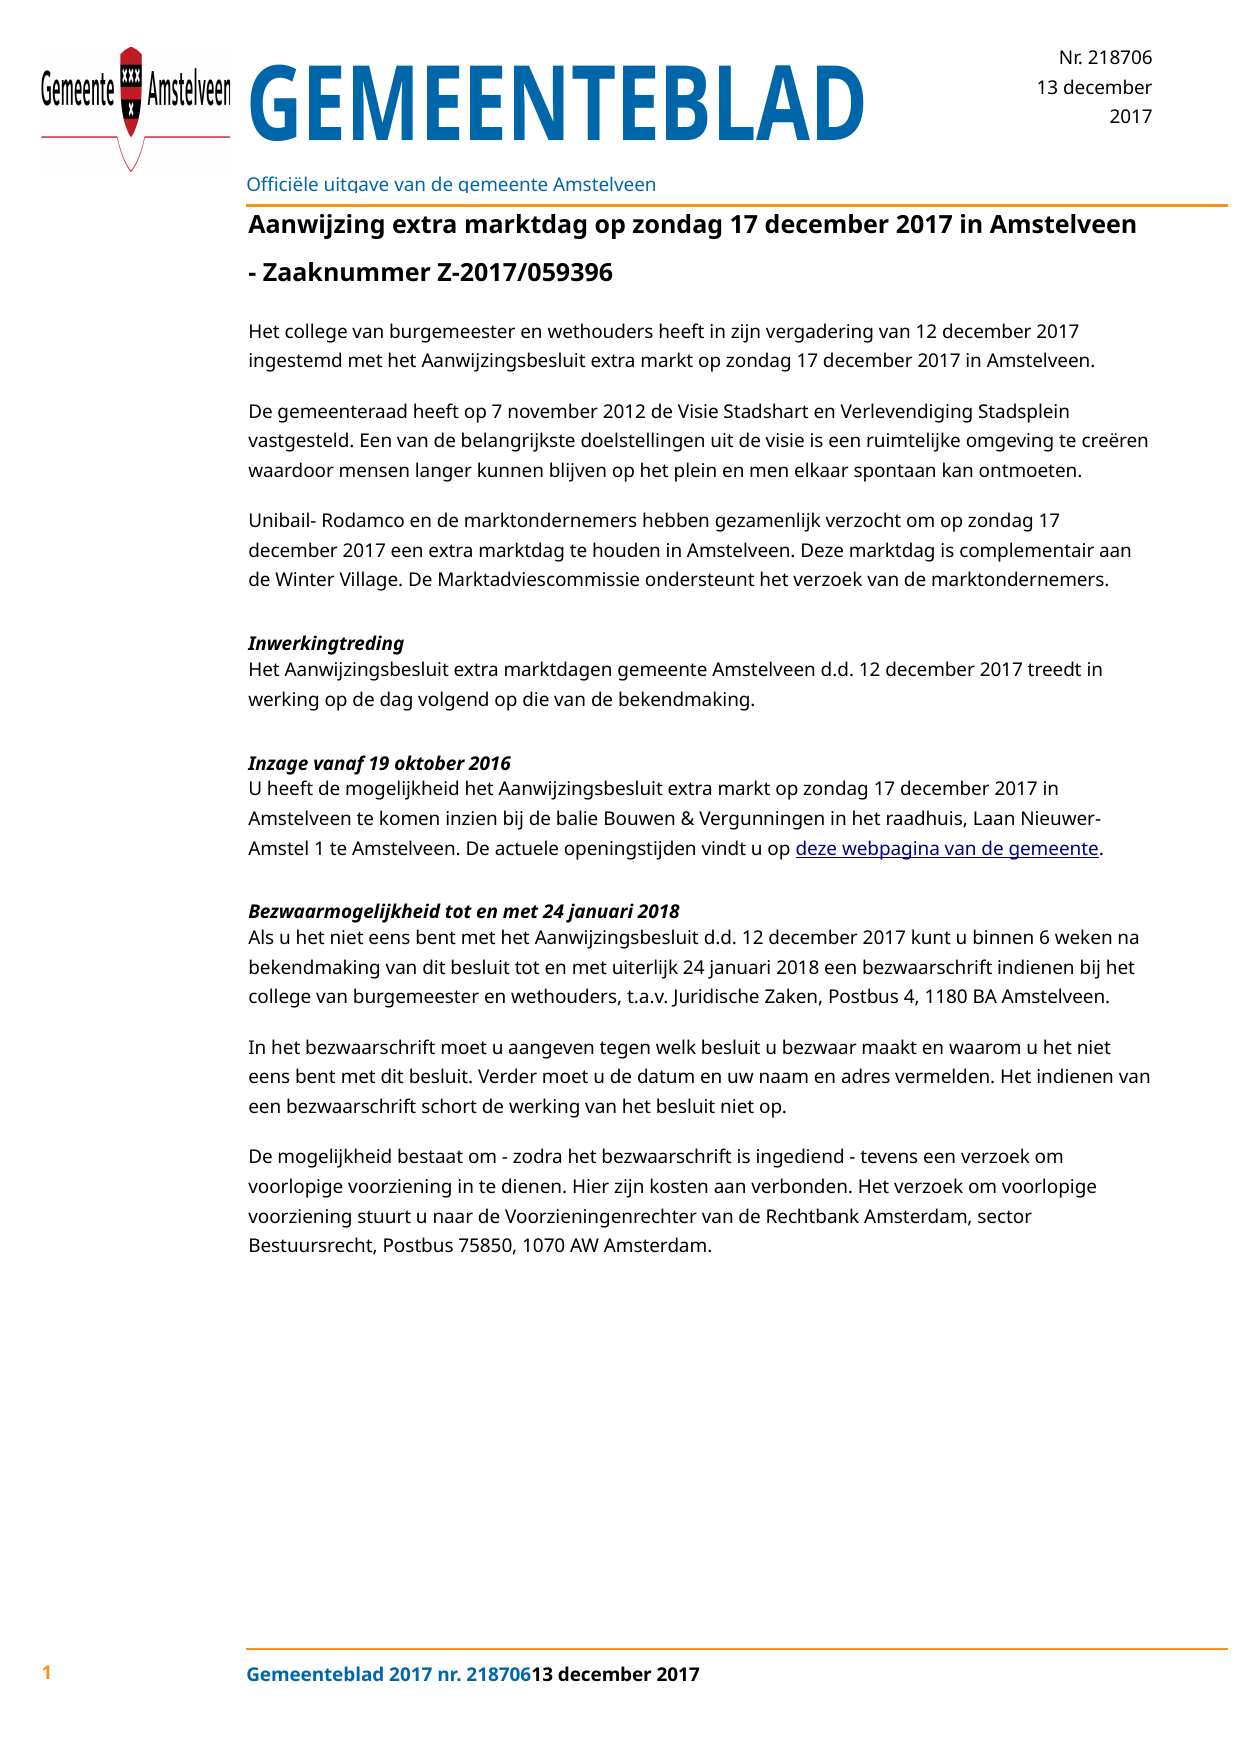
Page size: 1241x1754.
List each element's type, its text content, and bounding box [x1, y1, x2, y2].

picture [41, 47, 231, 172]
text Als u het niet eens bent met het Aanwijzingsbesluit d.d. 12 december 2017 kunt u binnen 6 weken na bekendmaking van dit besluit tot en met uiterlijk 24 januari 2018 een bezwaarschrift indienen bij het college van burgemeester en wethouders, t.a.v. Juridische Zaken, Postbus 4, 1180 BA Amstelveen. [248, 924, 1152, 1009]
text Het college van burgemeester en wethouders heeft in zijn vergadering van 12 december 2017 ingestemd met het Aanwijzingsbesluit extra markt op zondag 17 december 2017 in Amstelveen. [248, 318, 1152, 373]
text Bezwaarmogelijkheid tot en met 24 januari 2018 [248, 899, 1152, 924]
text Het Aanwijzingsbesluit extra marktdagen gemeente Amstelveen d.d. 12 december 2017 treedt in werking op de dag volgend op die van de bekendmaking. [248, 656, 1152, 712]
text De gemeenteraad heeft op 7 november 2012 de Visie Stadshart en Verlevendiging Stadsplein vastgesteld. Een van de belangrijkste doelstellingen uit de visie is een ruimtelijke omgeving te creëren waardoor mensen langer kunnen blijven op het plein en men elkaar spontaan kan ontmoeten. [248, 398, 1152, 483]
text Inwerkingtreding [248, 631, 1152, 656]
text Aanwijzing extra marktdag op zondag 17 december 2017 in Amstelveen - Zaaknummer Z-2017/059396 [248, 207, 1152, 288]
text In het bezwaarschrift moet u aangeven tegen welk besluit u bezwaar maakt en waarom u het niet eens bent met dit besluit. Verder moet u de datum en uw naam en adres vermelden. Het indienen van een bezwaarschrift schort de werking van het besluit niet op. [248, 1034, 1152, 1119]
text Unibail- Rodamco en de marktondernemers hebben gezamenlijk verzocht om op zondag 17 december 2017 een extra marktdag te houden in Amstelveen. Deze marktdag is complementair aan de Winter Village. De Marktadviescommissie ondersteunt het verzoek van de marktondernemers. [248, 507, 1152, 592]
text U heeft de mogelijkheid het Aanwijzingsbesluit extra markt op zondag 17 december 2017 in Amstelveen te komen inzien bij de balie Bouwen & Vergunningen in het raadhuis, Laan Nieuwer-Amstel 1 te Amstelveen. De actuele openingstijden vindt u op deze webpagina van de gemeente. [248, 776, 1152, 861]
text De mogelijkheid bestaat om - zodra het bezwaarschrift is ingediend - tevens een verzoek om voorlopige voorziening in te dienen. Hier zijn kosten aan verbonden. Het verzoek om voorlopige voorziening stuurt u naar de Voorzieningenrechter van de Rechtbank Amsterdam, sector Bestuursrecht, Postbus 75850, 1070 AW Amsterdam. [248, 1144, 1152, 1258]
text Inzage vanaf 19 oktober 2016 [248, 750, 1152, 776]
